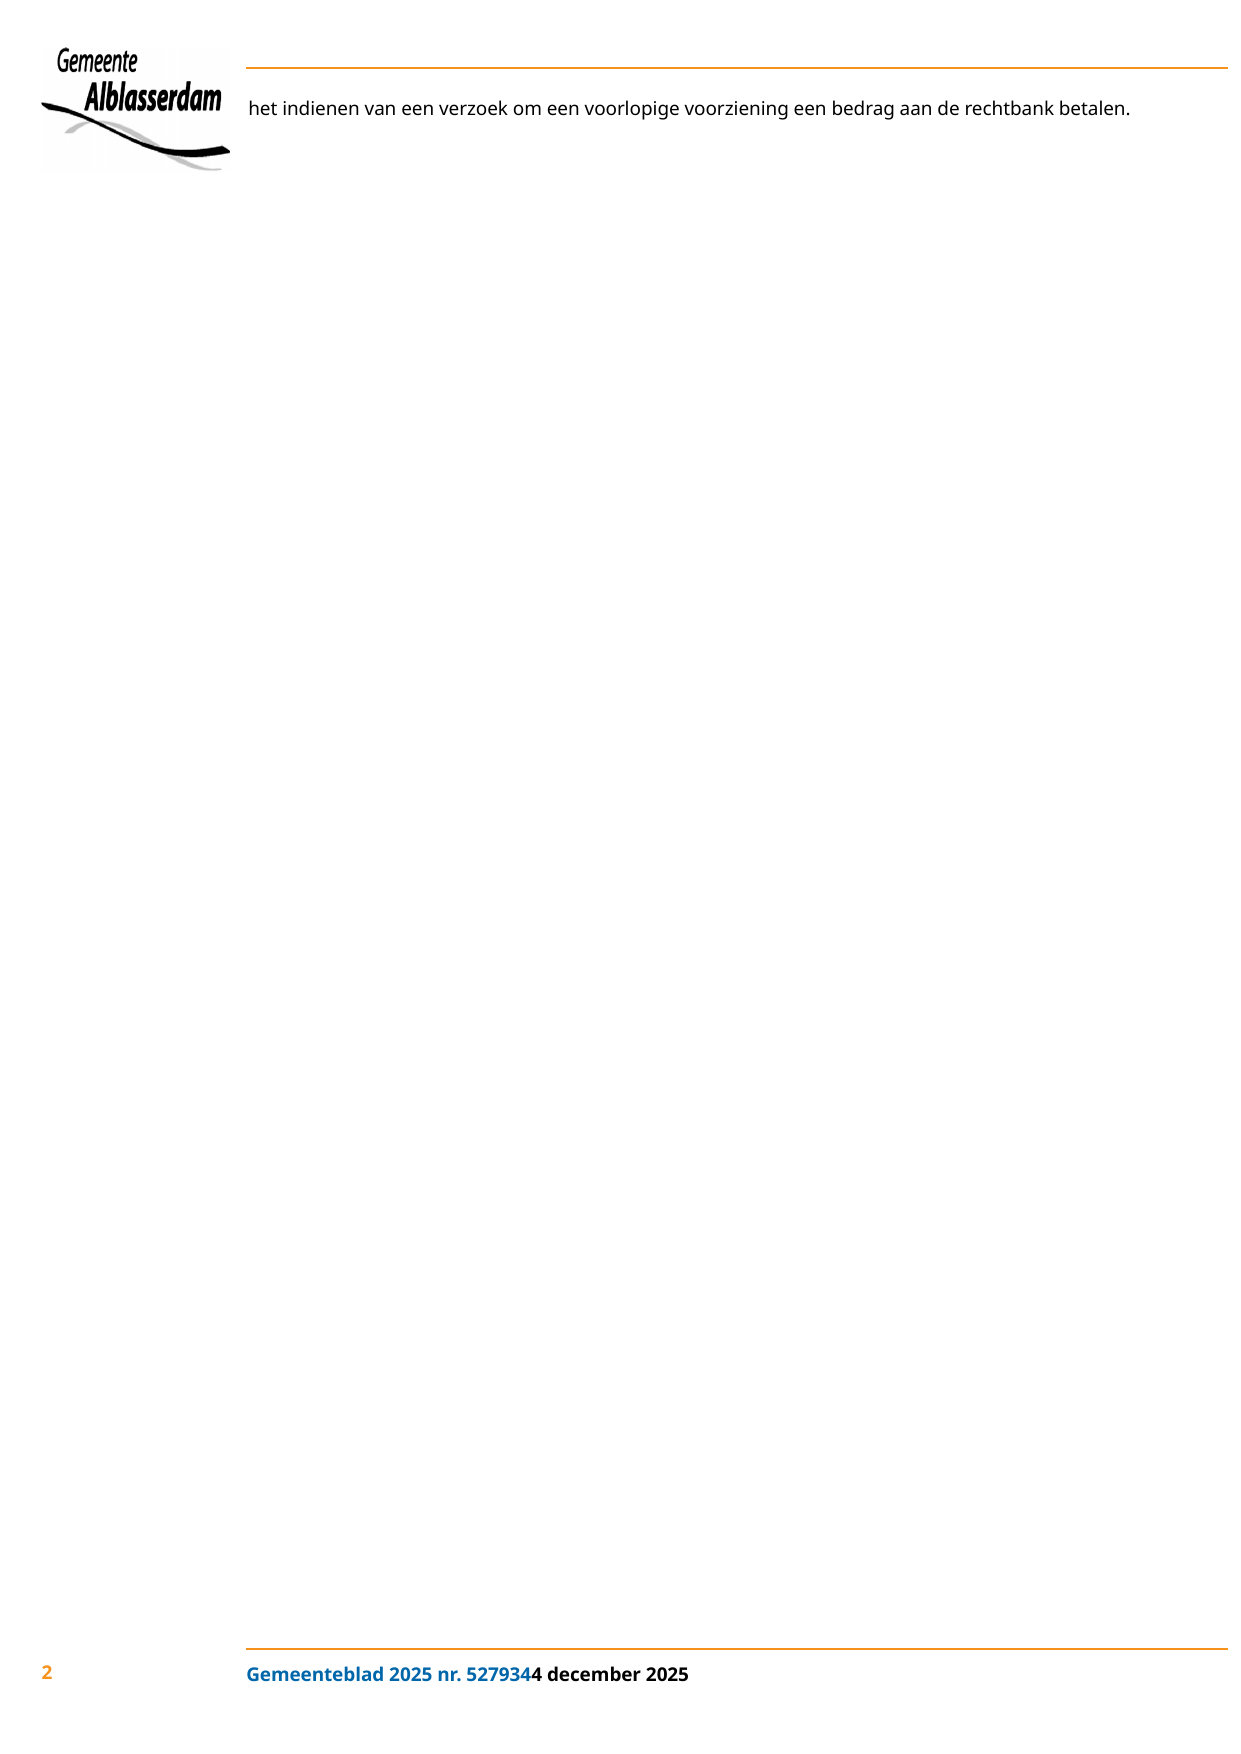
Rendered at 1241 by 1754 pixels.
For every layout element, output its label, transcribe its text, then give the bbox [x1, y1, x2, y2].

text het indienen van een verzoek om een voorlopige voorziening een bedrag aan de rechtbank betalen. [248, 95, 1152, 121]
picture [41, 47, 231, 172]
